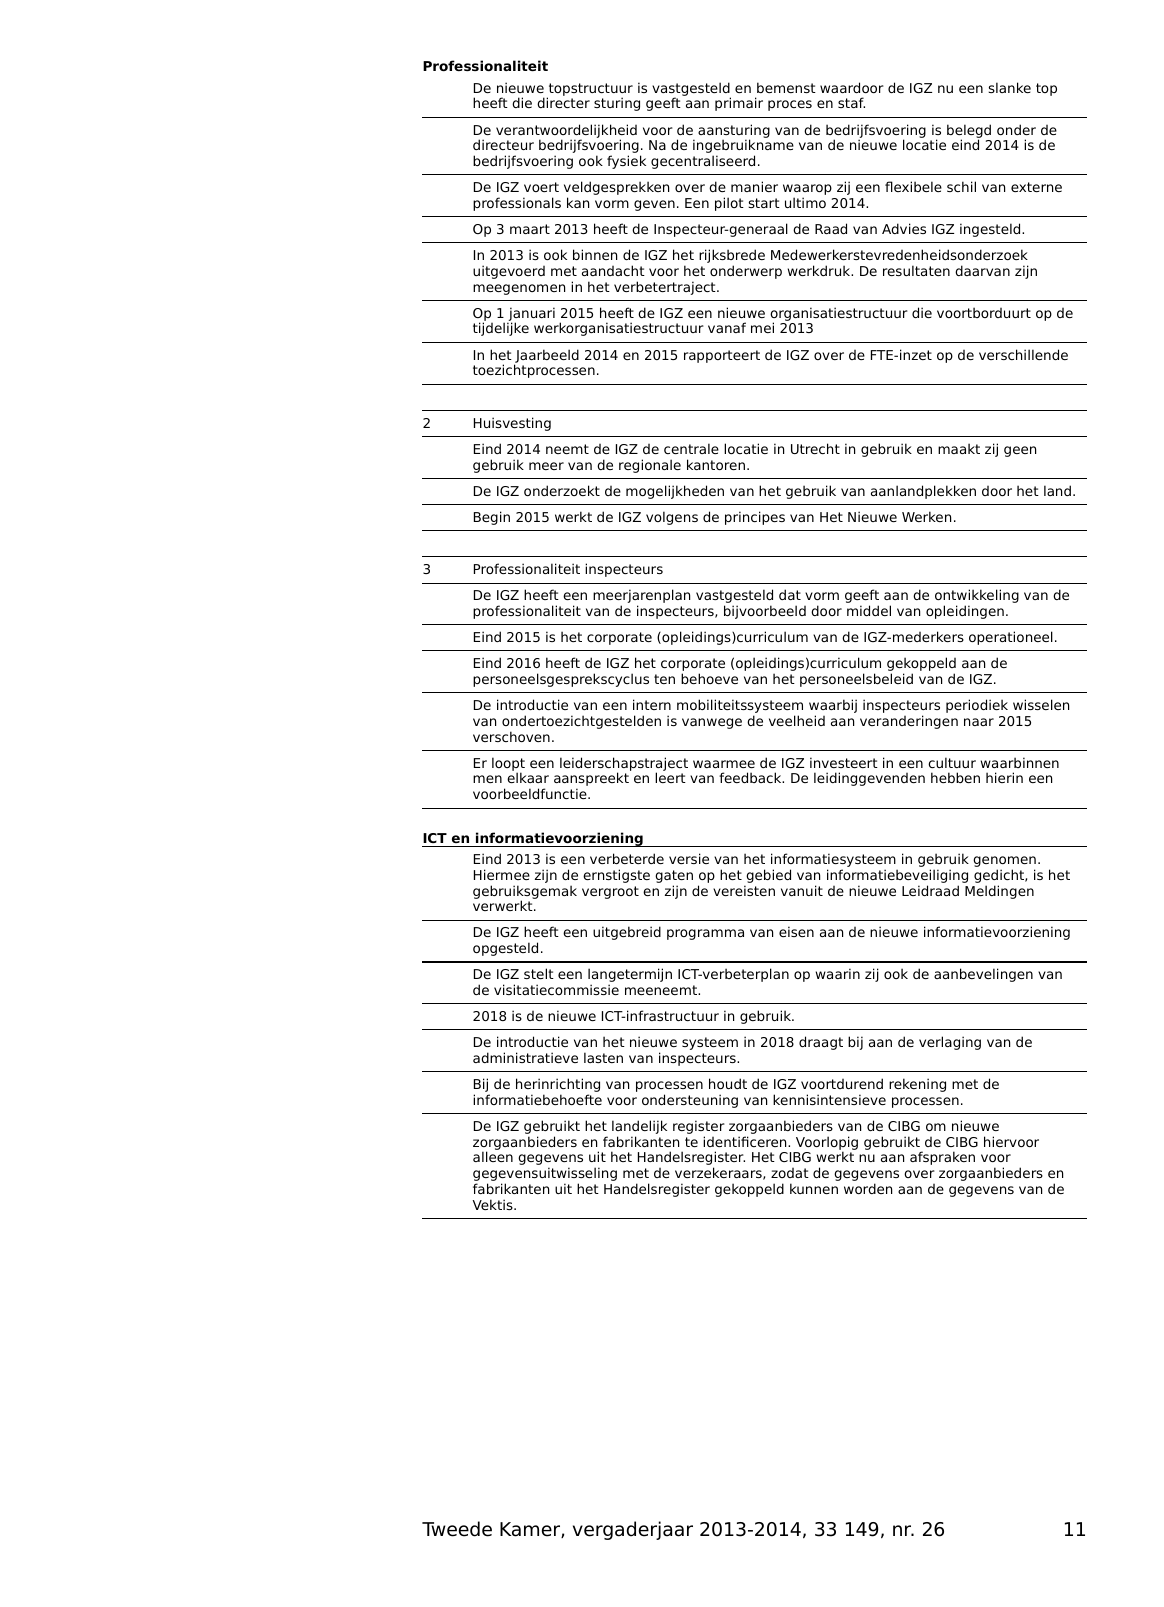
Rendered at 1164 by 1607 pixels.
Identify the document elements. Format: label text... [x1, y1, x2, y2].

table_cell De IGZ voert veldgesprekken over de manier waarop zij een flexibele schil van externe professionals kan vorm geven. Een pilot start ultimo 2014. [467, 175, 1087, 216]
table_cell Eind 2015 is het corporate (opleidings)curriculum van de IGZ-mederkers operationeel. [467, 625, 1087, 650]
table_cell De IGZ heeft een meerjarenplan vastgesteld dat vorm geeft aan de ontwikkeling van de professionaliteit van de inspecteurs, bijvoorbeeld door middel van opleidingen. [467, 584, 1087, 624]
table_cell [422, 1114, 467, 1218]
table_cell [422, 921, 467, 961]
table_cell [467, 385, 1087, 410]
table_cell Begin 2015 werkt de IGZ volgens de principes van Het Nieuwe Werken. [467, 505, 1087, 530]
table_cell [422, 651, 467, 692]
table_cell De nieuwe topstructuur is vastgesteld en bemenst waardoor de IGZ nu een slanke top heeft die directer sturing geeft aan primair proces en staf. [467, 75, 1087, 117]
table_cell [422, 301, 467, 342]
table_cell De IGZ heeft een uitgebreid programma van eisen aan de nieuwe informatievoorziening opgesteld. [467, 921, 1087, 961]
table_cell [422, 505, 467, 530]
table_cell [422, 1030, 467, 1071]
table_cell [422, 751, 467, 807]
table_cell [422, 847, 467, 919]
table_header Professionaliteit [422, 59, 1087, 75]
table_cell 3 [422, 557, 467, 582]
table_cell De introductie van een intern mobiliteitssysteem waarbij inspecteurs periodiek wisselen van ondertoezichtgestelden is vanwege de veelheid aan veranderingen naar 2015 verschoven. [467, 693, 1087, 750]
table_header ICT en informatievoorziening [422, 830, 1087, 846]
table_cell Op 3 maart 2013 heeft de Inspecteur-generaal de Raad van Advies IGZ ingesteld. [467, 217, 1087, 242]
table_cell In 2013 is ook binnen de IGZ het rijksbrede Medewerkerstevredenheidsonderzoek uitgevoerd met aandacht voor het onderwerp werkdruk. De resultaten daarvan zijn meegenomen in het verbetertraject. [467, 243, 1087, 300]
table_cell Bij de herinrichting van processen houdt de IGZ voortdurend rekening met de informatiebehoefte voor ondersteuning van kennisintensieve processen. [467, 1072, 1087, 1113]
table_cell [422, 479, 467, 504]
table_cell 2018 is de nieuwe ICT-infrastructuur in gebruik. [467, 1004, 1087, 1029]
table_cell [422, 531, 467, 556]
table_cell Eind 2014 neemt de IGZ de centrale locatie in Utrecht in gebruik en maakt zij geen gebruik meer van de regionale kantoren. [467, 437, 1087, 478]
table_cell De verantwoordelijkheid voor de aansturing van de bedrijfsvoering is belegd onder de directeur bedrijfsvoering. Na de ingebruikname van de nieuwe locatie eind 2014 is de bedrijfsvoering ook fysiek gecentraliseerd. [467, 118, 1087, 174]
table_cell Op 1 januari 2015 heeft de IGZ een nieuwe organisatiestructuur die voortborduurt op de tijdelijke werkorganisatiestructuur vanaf mei 2013 [467, 301, 1087, 342]
table_cell Huisvesting [467, 411, 1087, 436]
table_cell De IGZ stelt een langetermijn ICT-verbeterplan op waarin zij ook de aanbevelingen van de visitatiecommissie meeneemt. [467, 963, 1087, 1003]
table_cell De IGZ gebruikt het landelijk register zorgaanbieders van de CIBG om nieuwe zorgaanbieders en fabrikanten te identificeren. Voorlopig gebruikt de CIBG hiervoor alleen gegevens uit het Handelsregister. Het CIBG werkt nu aan afspraken voor gegevensuitwisseling met de verzekeraars, zodat de gegevens over zorgaanbieders en fabrikanten uit het Handelsregister gekoppeld kunnen worden aan de gegevens van de Vektis. [467, 1114, 1087, 1218]
table_cell In het Jaarbeeld 2014 en 2015 rapporteert de IGZ over de FTE-inzet op de verschillende toezichtprocessen. [467, 343, 1087, 384]
table_cell [422, 693, 467, 750]
table_cell Eind 2013 is een verbeterde versie van het informatiesysteem in gebruik genomen. Hiermee zijn de ernstigste gaten op het gebied van informatiebeveiliging gedicht, is het gebruiksgemak vergroot en zijn de vereisten vanuit de nieuwe Leidraad Meldingen verwerkt. [467, 847, 1087, 919]
table_cell De IGZ onderzoekt de mogelijkheden van het gebruik van aanlandplekken door het land. [467, 479, 1087, 504]
table_cell 2 [422, 411, 467, 436]
table_cell [422, 584, 467, 624]
table_cell [422, 625, 467, 650]
table_cell De introductie van het nieuwe systeem in 2018 draagt bij aan de verlaging van de administratieve lasten van inspecteurs. [467, 1030, 1087, 1071]
table_cell [422, 385, 467, 410]
table_cell [422, 243, 467, 300]
table_cell [422, 75, 467, 117]
table_cell [467, 531, 1087, 556]
table_cell Eind 2016 heeft de IGZ het corporate (opleidings)curriculum gekoppeld aan de personeelsgesprekscyclus ten behoeve van het personeelsbeleid van de IGZ. [467, 651, 1087, 692]
table_cell [422, 1004, 467, 1029]
table_cell Er loopt een leiderschapstraject waarmee de IGZ investeert in een cultuur waarbinnen men elkaar aanspreekt en leert van feedback. De leidinggevenden hebben hierin een voorbeeldfunctie. [467, 751, 1087, 807]
table_cell [422, 118, 467, 174]
table_cell [422, 343, 467, 384]
table_cell [422, 963, 467, 1003]
table_cell [422, 175, 467, 216]
table_cell [422, 217, 467, 242]
table_cell Professionaliteit inspecteurs [467, 557, 1087, 582]
table_cell [422, 437, 467, 478]
table_cell [422, 1072, 467, 1113]
